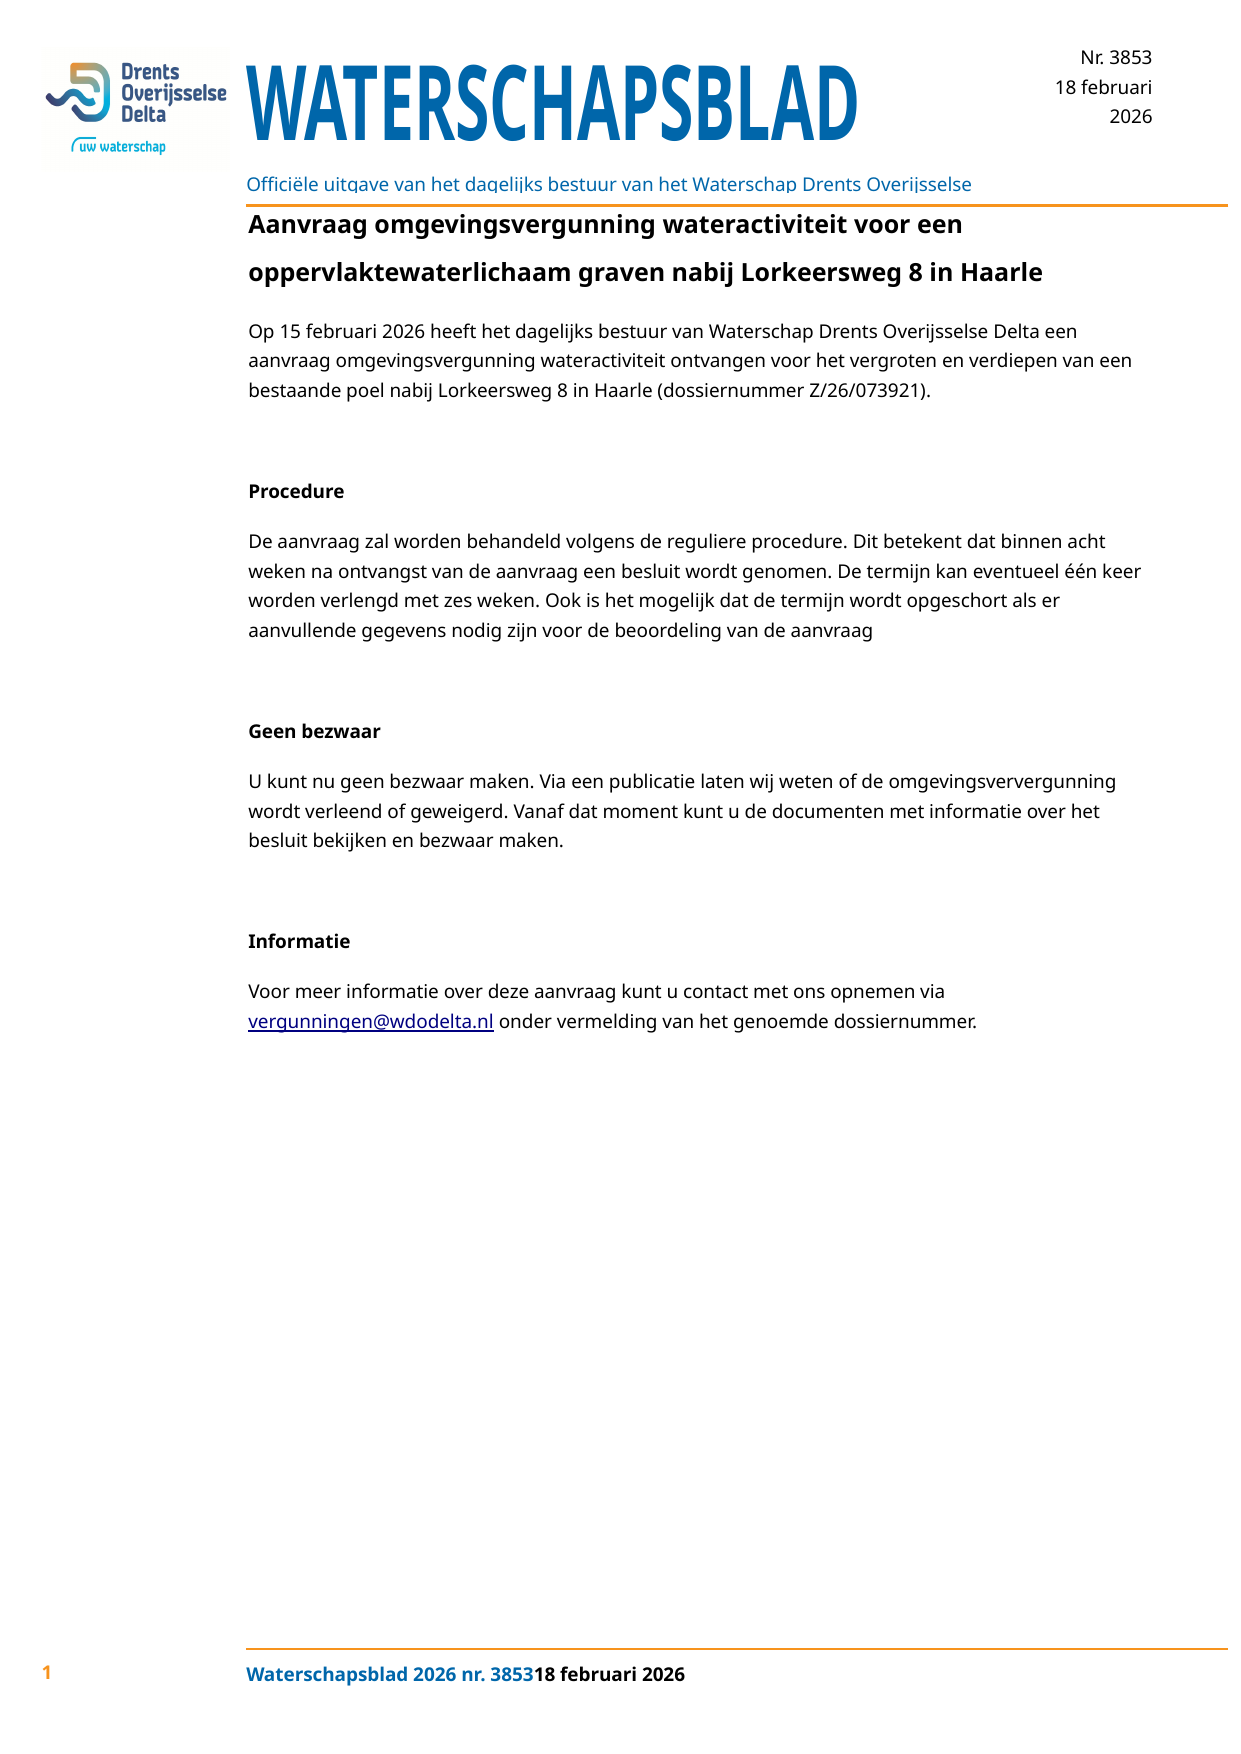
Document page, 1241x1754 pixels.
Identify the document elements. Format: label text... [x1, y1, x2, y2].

text Aanvraag omgevingsvergunning wateractiviteit voor een oppervlaktewaterlichaam graven nabij Lorkeersweg 8 in Haarle [248, 207, 1152, 288]
text Voor meer informatie over deze aanvraag kunt u contact met ons opnemen via vergunningen@wdodelta.nl onder vermelding van het genoemde dossiernummer. [248, 979, 1152, 1034]
text Procedure [248, 478, 1152, 504]
text Op 15 februari 2026 heeft het dagelijks bestuur van Waterschap Drents Overijsselse Delta een aanvraag omgevingsvergunning wateractiviteit ontvangen voor het vergroten en verdiepen van een bestaande poel nabij Lorkeersweg 8 in Haarle (dossiernummer Z/26/073921). [248, 318, 1152, 403]
text Geen bezwaar [248, 718, 1152, 744]
text De aanvraag zal worden behandeld volgens de reguliere procedure. Dit betekent dat binnen acht weken na ontvangst van de aanvraag een besluit wordt genomen. De termijn kan eventueel één keer worden verlengd met zes weken. Ook is het mogelijk dat de termijn wordt opgeschort als er aanvullende gegevens nodig zijn voor de beoordeling van de aanvraag [248, 528, 1152, 643]
text U kunt nu geen bezwaar maken. Via een publicatie laten wij weten of de omgevingsververgunning wordt verleend of geweigerd. Vanaf dat moment kunt u de documenten met informatie over het besluit bekijken en bezwaar maken. [248, 768, 1152, 853]
text Informatie [248, 928, 1152, 954]
picture [41, 47, 231, 172]
